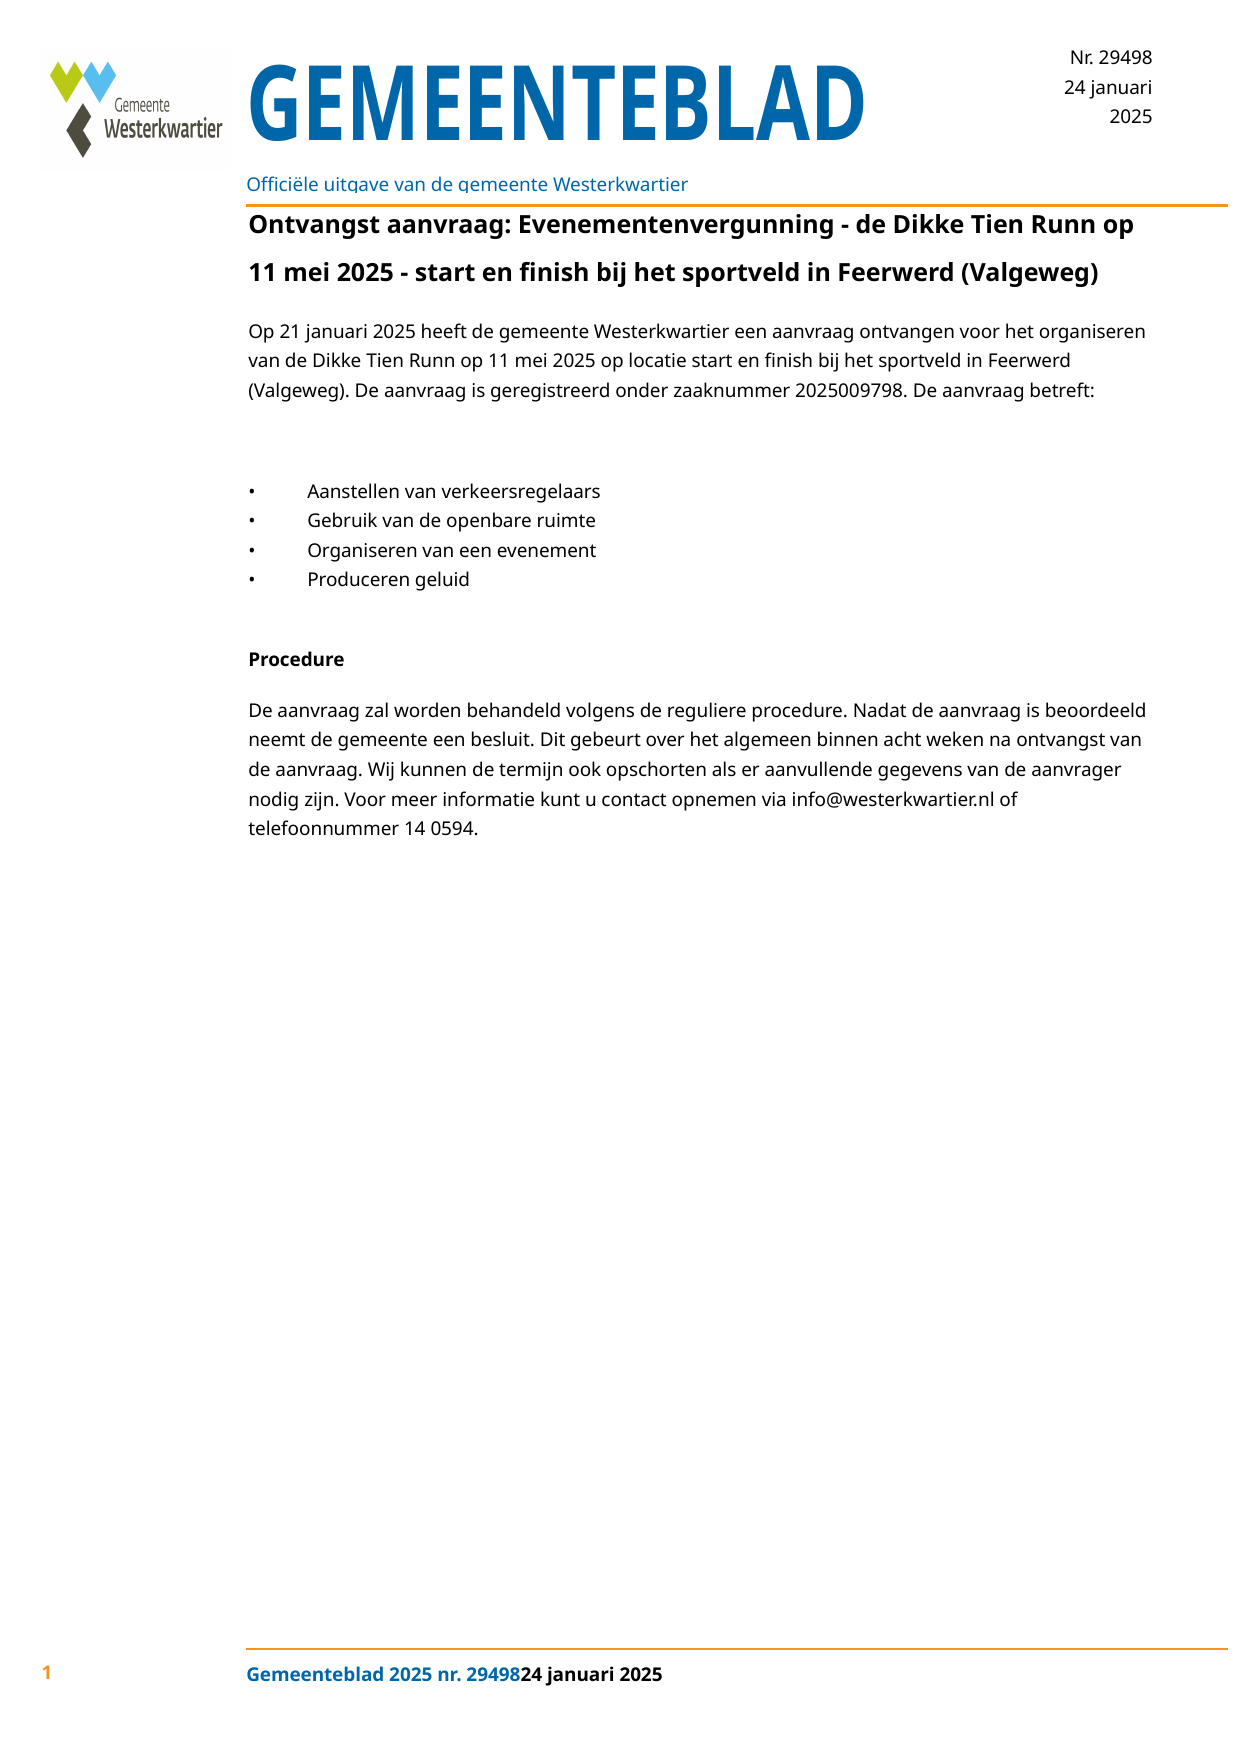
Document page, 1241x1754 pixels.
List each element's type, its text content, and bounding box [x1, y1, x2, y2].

text Procedure [248, 647, 1152, 672]
picture [41, 47, 231, 172]
text De aanvraag zal worden behandeld volgens de reguliere procedure. Nadat de aanvraag is beoordeeld neemt de gemeente een besluit. Dit gebeurt over het algemeen binnen acht weken na ontvangst van de aanvraag. Wij kunnen de termijn ook opschorten als er aanvullende gegevens van de aanvrager nodig zijn. Voor meer informatie kunt u contact opnemen via info@westerkwartier.nl of telefoonnummer 14 0594. [248, 697, 1152, 841]
list Gebruik van de openbare ruimte [248, 507, 1152, 533]
text Ontvangst aanvraag: Evenementenvergunning - de Dikke Tien Runn op 11 mei 2025 - start en finish bij het sportveld in Feerwerd (Valgeweg) [248, 207, 1152, 288]
list Aanstellen van verkeersregelaars [248, 478, 1152, 504]
text Op 21 januari 2025 heeft de gemeente Westerkwartier een aanvraag ontvangen voor het organiseren van de Dikke Tien Runn op 11 mei 2025 op locatie start en finish bij het sportveld in Feerwerd (Valgeweg). De aanvraag is geregistreerd onder zaaknummer 2025009798. De aanvraag betreft: [248, 318, 1152, 403]
list Produceren geluid [248, 567, 1152, 592]
list Organiseren van een evenement [248, 537, 1152, 563]
